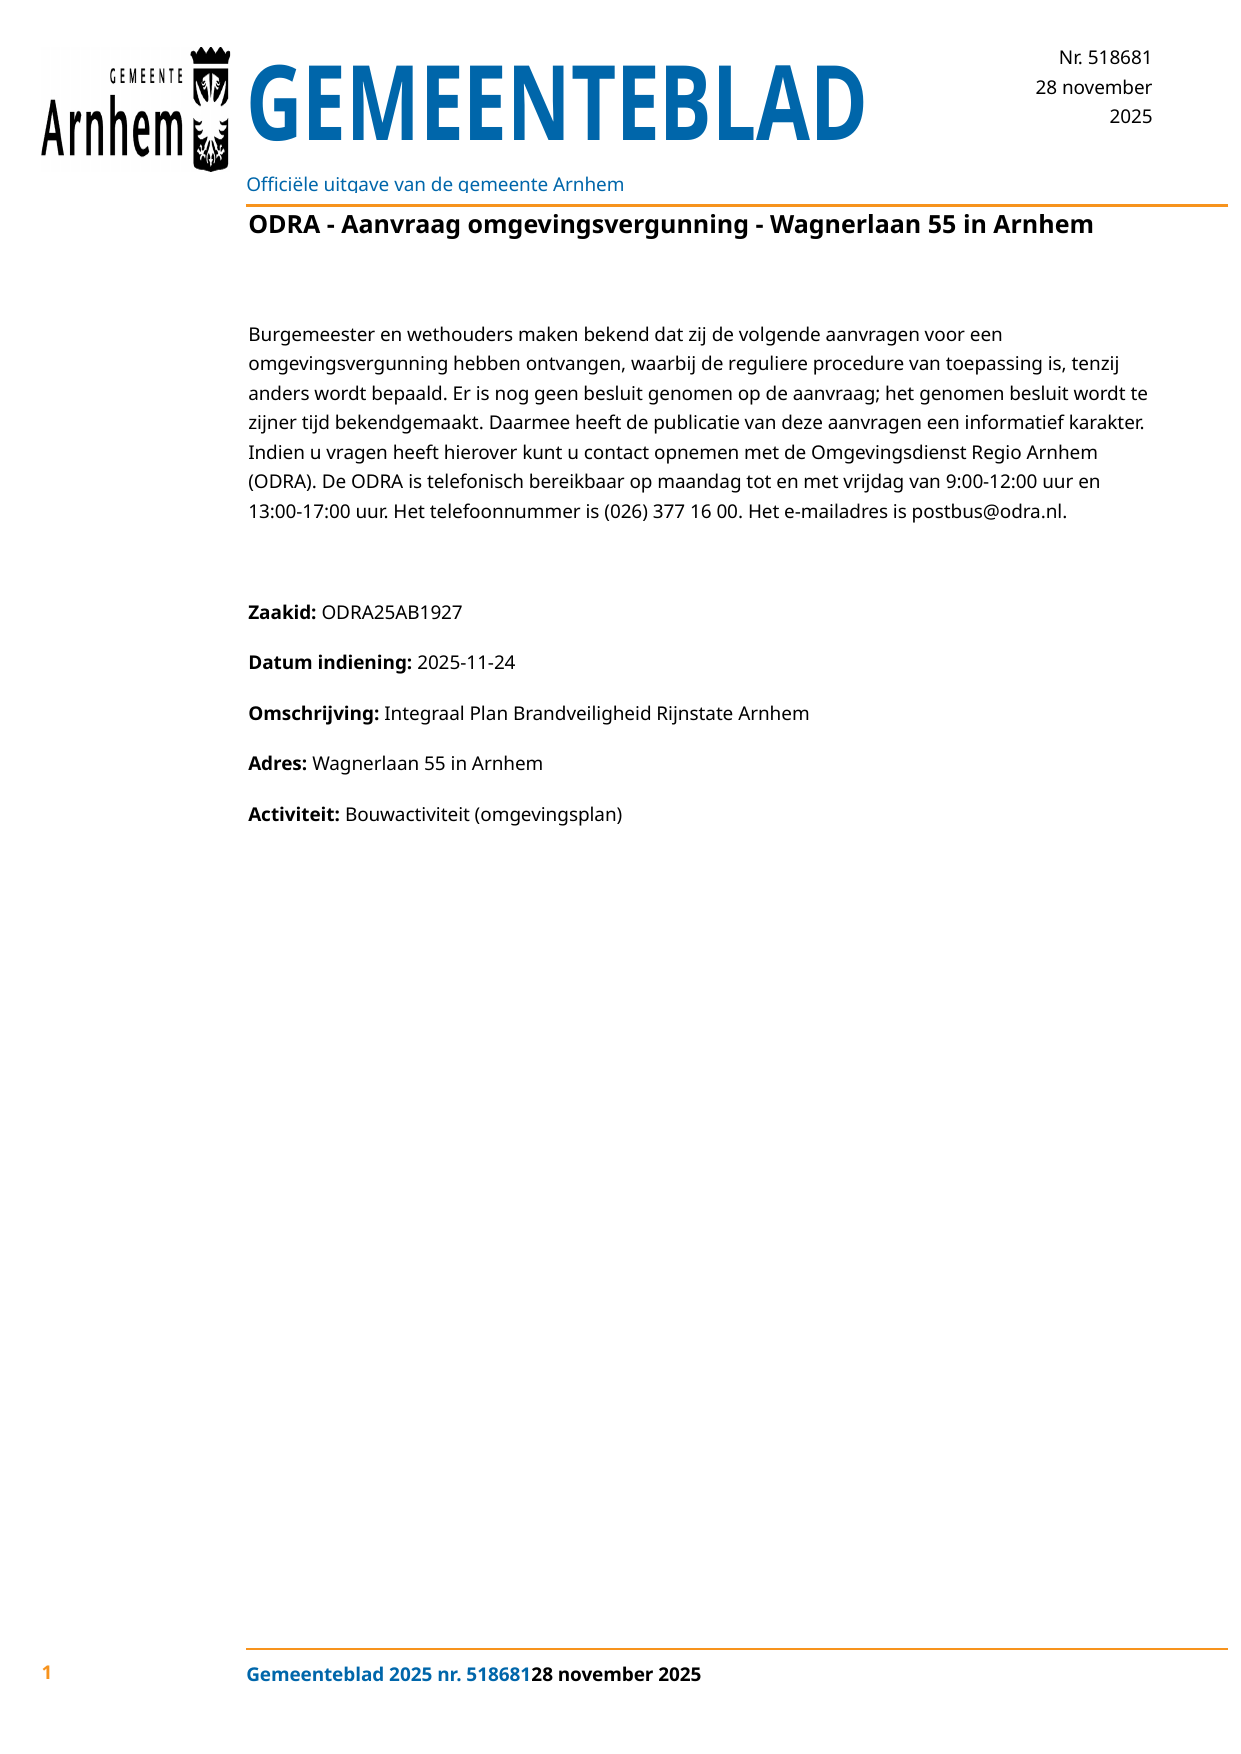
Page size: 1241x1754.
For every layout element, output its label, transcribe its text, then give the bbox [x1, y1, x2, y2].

text ODRA - Aanvraag omgevingsvergunning - Wagnerlaan 55 in Arnhem [248, 207, 1152, 241]
text Omschrijving: Integraal Plan Brandveiligheid Rijnstate Arnhem [248, 700, 1152, 726]
picture [41, 47, 231, 172]
text Burgemeester en wethouders maken bekend dat zij de volgende aanvragen voor een omgevingsvergunning hebben ontvangen, waarbij de reguliere procedure van toepassing is, tenzij anders wordt bepaald. Er is nog geen besluit genomen op de aanvraag; het genomen besluit wordt te zijner tijd bekendgemaakt. Daarmee heeft de publicatie van deze aanvragen een informatief karakter. Indien u vragen heeft hierover kunt u contact opnemen met de Omgevingsdienst Regio Arnhem (ODRA). De ODRA is telefonisch bereikbaar op maandag tot en met vrijdag van 9:00-12:00 uur en 13:00-17:00 uur. Het telefoonnummer is (026) 377 16 00. Het e-mailadres is postbus@odra.nl. [248, 321, 1152, 524]
text Zaakid: ODRA25AB1927 [248, 599, 1152, 625]
text Adres: Wagnerlaan 55 in Arnhem [248, 750, 1152, 776]
text Datum indiening: 2025-11-24 [248, 649, 1152, 675]
text Activiteit: Bouwactiviteit (omgevingsplan) [248, 801, 1152, 826]
